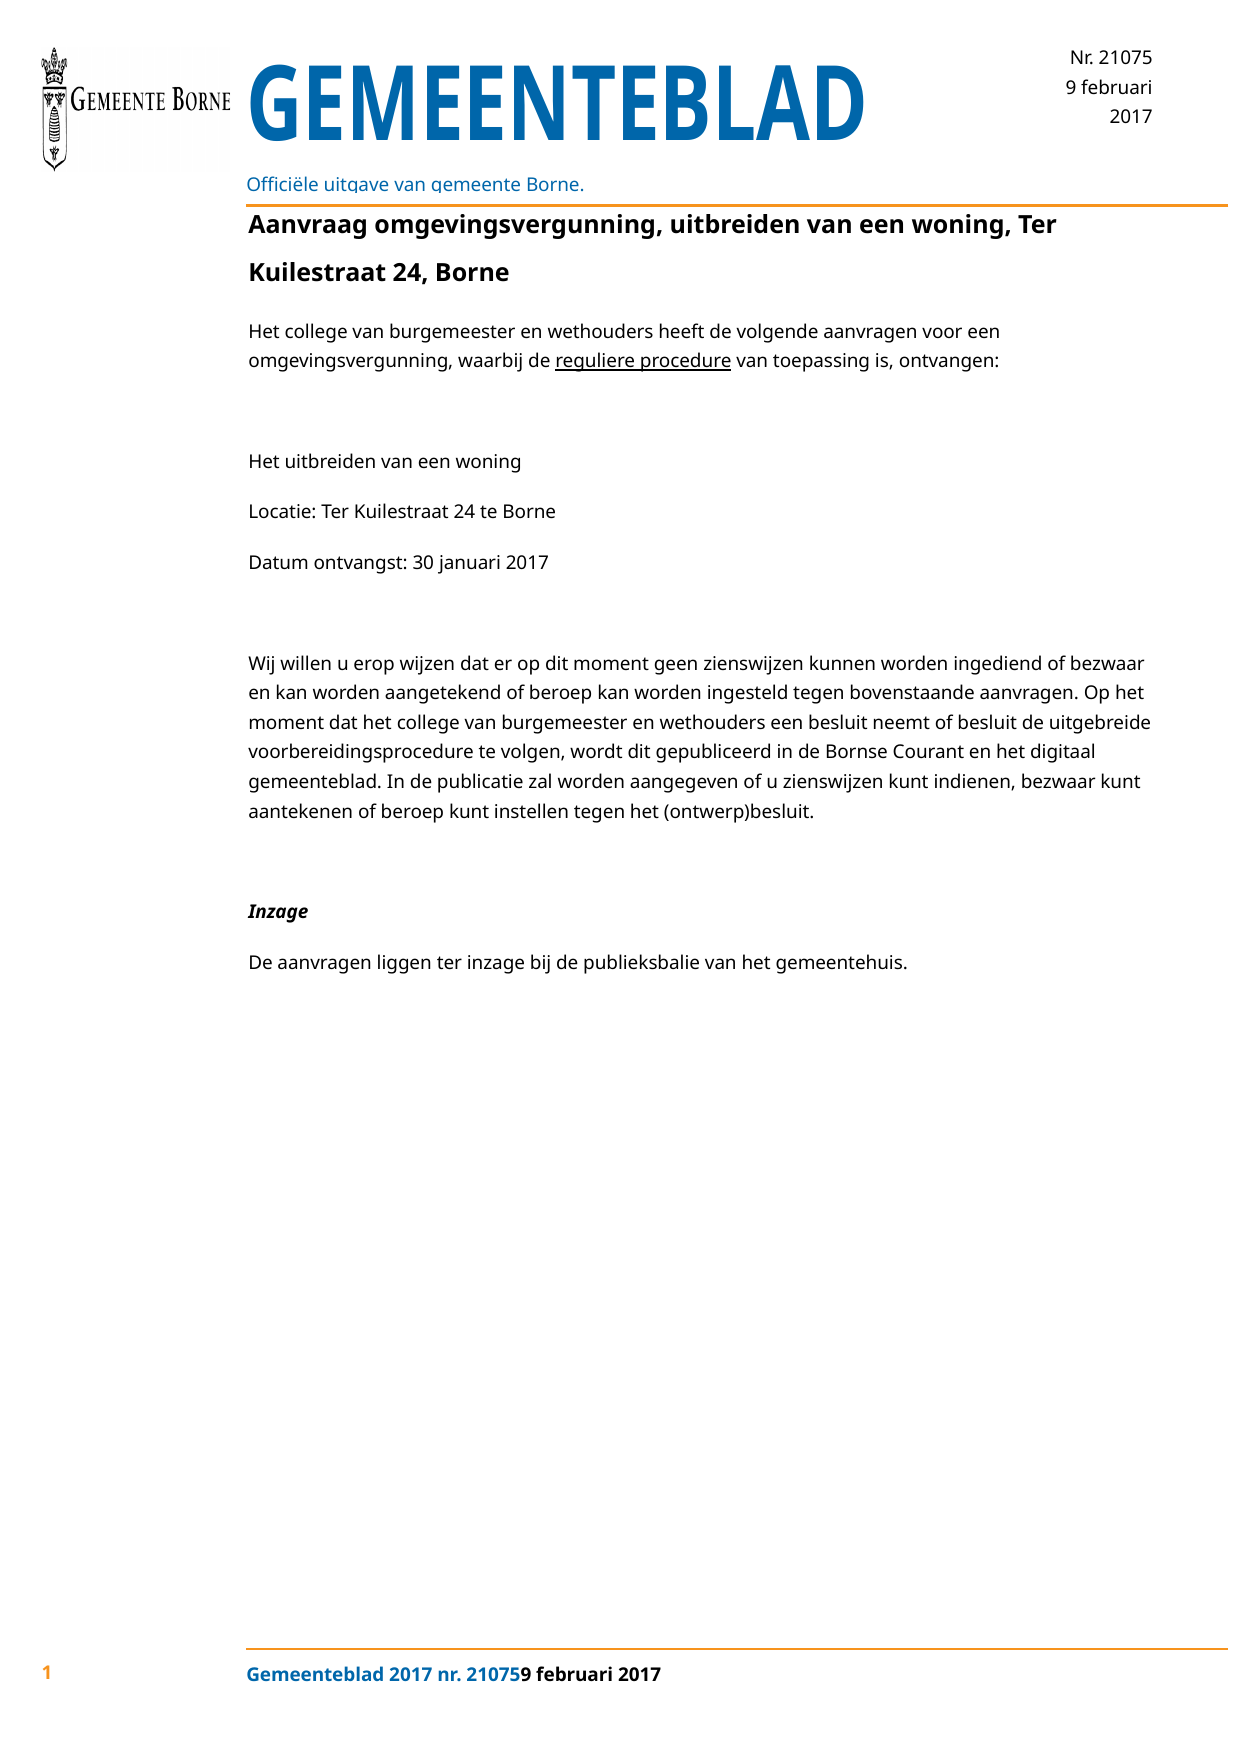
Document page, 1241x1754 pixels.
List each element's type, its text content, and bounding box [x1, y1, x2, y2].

text Het uitbreiden van een woning [248, 448, 1152, 474]
text Aanvraag omgevingsvergunning, uitbreiden van een woning, Ter Kuilestraat 24, Borne [248, 207, 1152, 288]
text Het college van burgemeester en wethouders heeft de volgende aanvragen voor een omgevingsvergunning, waarbij de reguliere procedure van toepassing is, ontvangen: [248, 318, 1152, 373]
text Wij willen u erop wijzen dat er op dit moment geen zienswijzen kunnen worden ingediend of bezwaar en kan worden aangetekend of beroep kan worden ingesteld tegen bovenstaande aanvragen. Op het moment dat het college van burgemeester en wethouders een besluit neemt of besluit de uitgebreide voorbereidingsprocedure te volgen, wordt dit gepubliceerd in de Bornse Courant en het digitaal gemeenteblad. In de publicatie zal worden aangegeven of u zienswijzen kunt indienen, bezwaar kunt aantekenen of beroep kunt instellen tegen het (ontwerp)besluit. [248, 650, 1152, 824]
text De aanvragen liggen ter inzage bij de publieksbalie van het gemeentehuis. [248, 949, 1152, 975]
picture [41, 47, 231, 172]
text Inzage [248, 899, 1152, 924]
text Locatie: Ter Kuilestraat 24 te Borne [248, 499, 1152, 524]
text Datum ontvangst: 30 januari 2017 [248, 549, 1152, 575]
